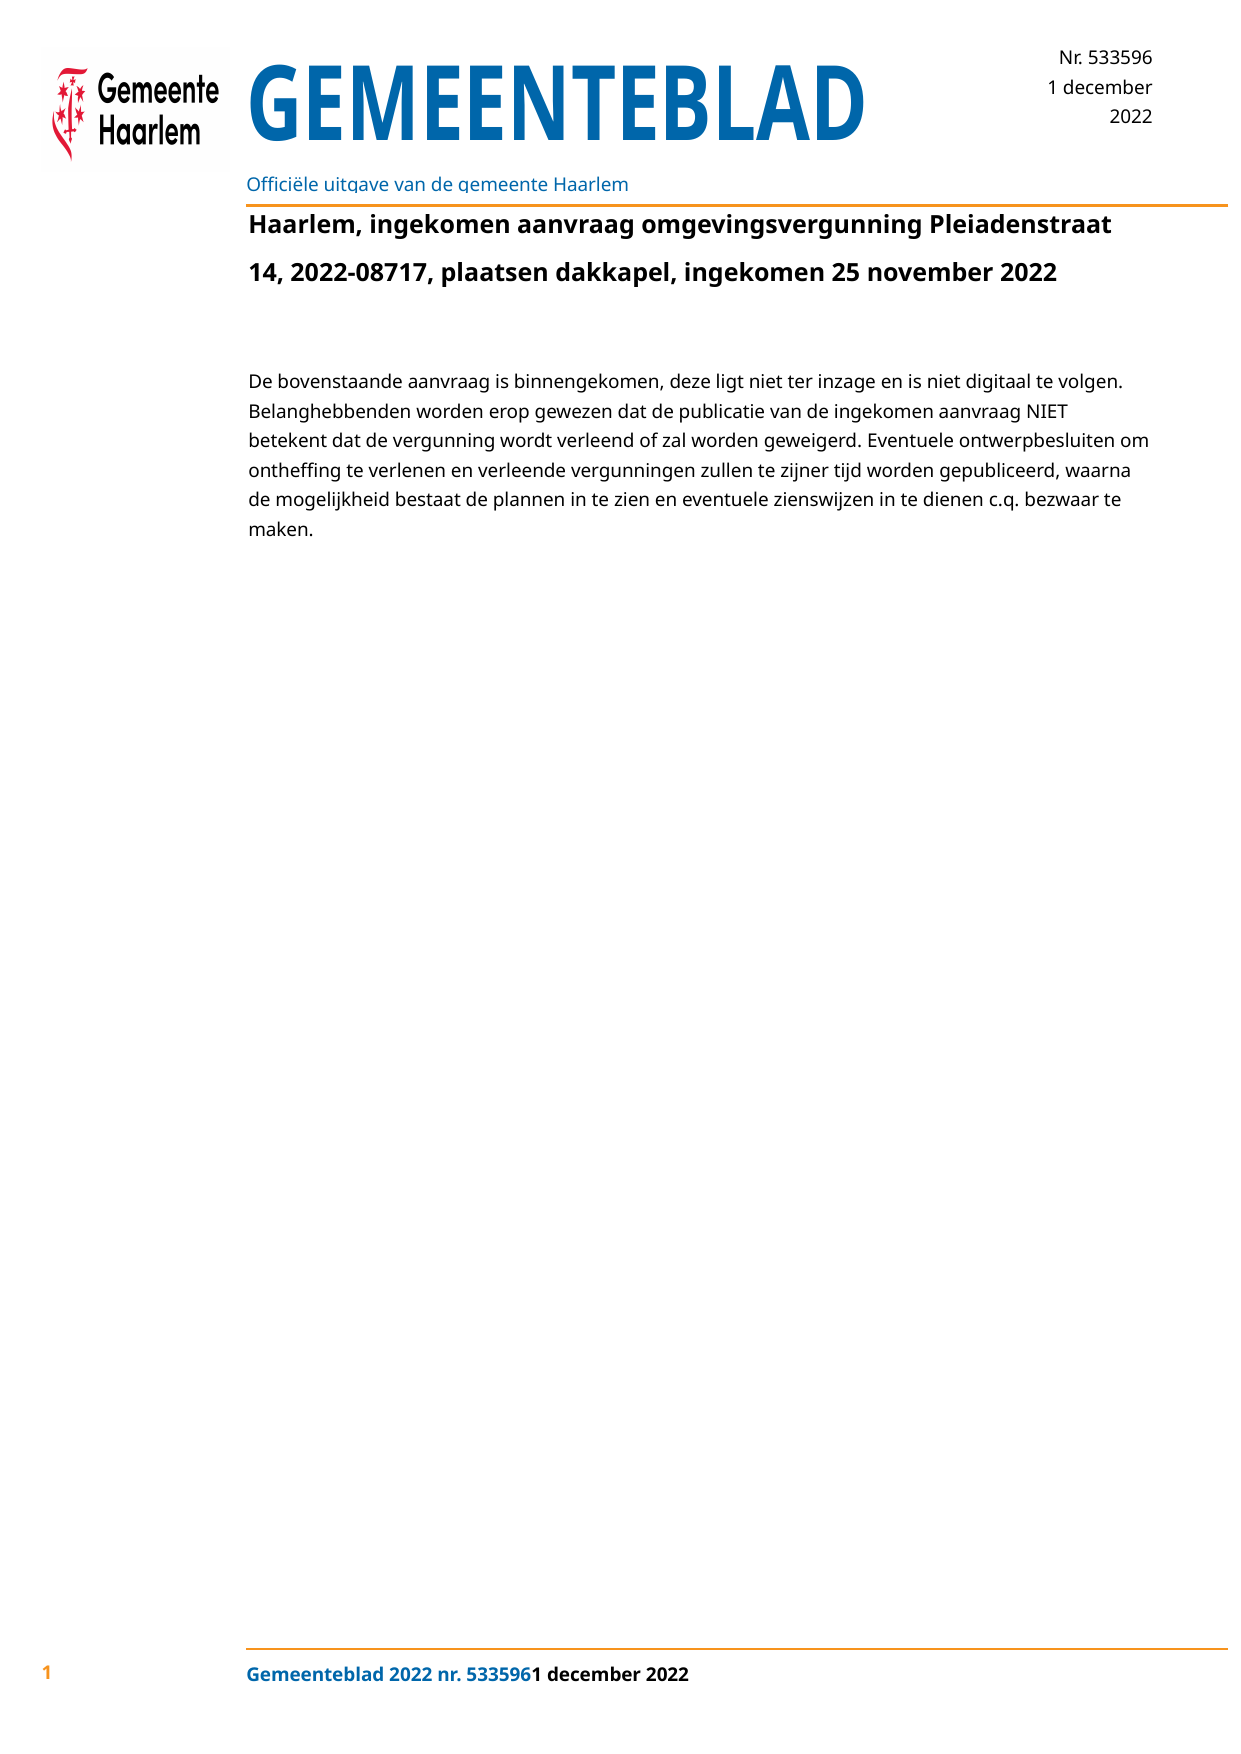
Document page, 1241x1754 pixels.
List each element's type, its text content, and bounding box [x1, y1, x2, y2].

picture [41, 47, 231, 172]
text De bovenstaande aanvraag is binnengekomen, deze ligt niet ter inzage en is niet digitaal te volgen. Belanghebbenden worden erop gewezen dat de publicatie van de ingekomen aanvraag NIET betekent dat de vergunning wordt verleend of zal worden geweigerd. Eventuele ontwerpbesluiten om ontheffing te verlenen en verleende vergunningen zullen te zijner tijd worden gepubliceerd, waarna de mogelijkheid bestaat de plannen in te zien en eventuele zienswijzen in te dienen c.q. bezwaar te maken. [248, 368, 1152, 542]
text Haarlem, ingekomen aanvraag omgevingsvergunning Pleiadenstraat 14, 2022-08717, plaatsen dakkapel, ingekomen 25 november 2022 [248, 207, 1152, 288]
